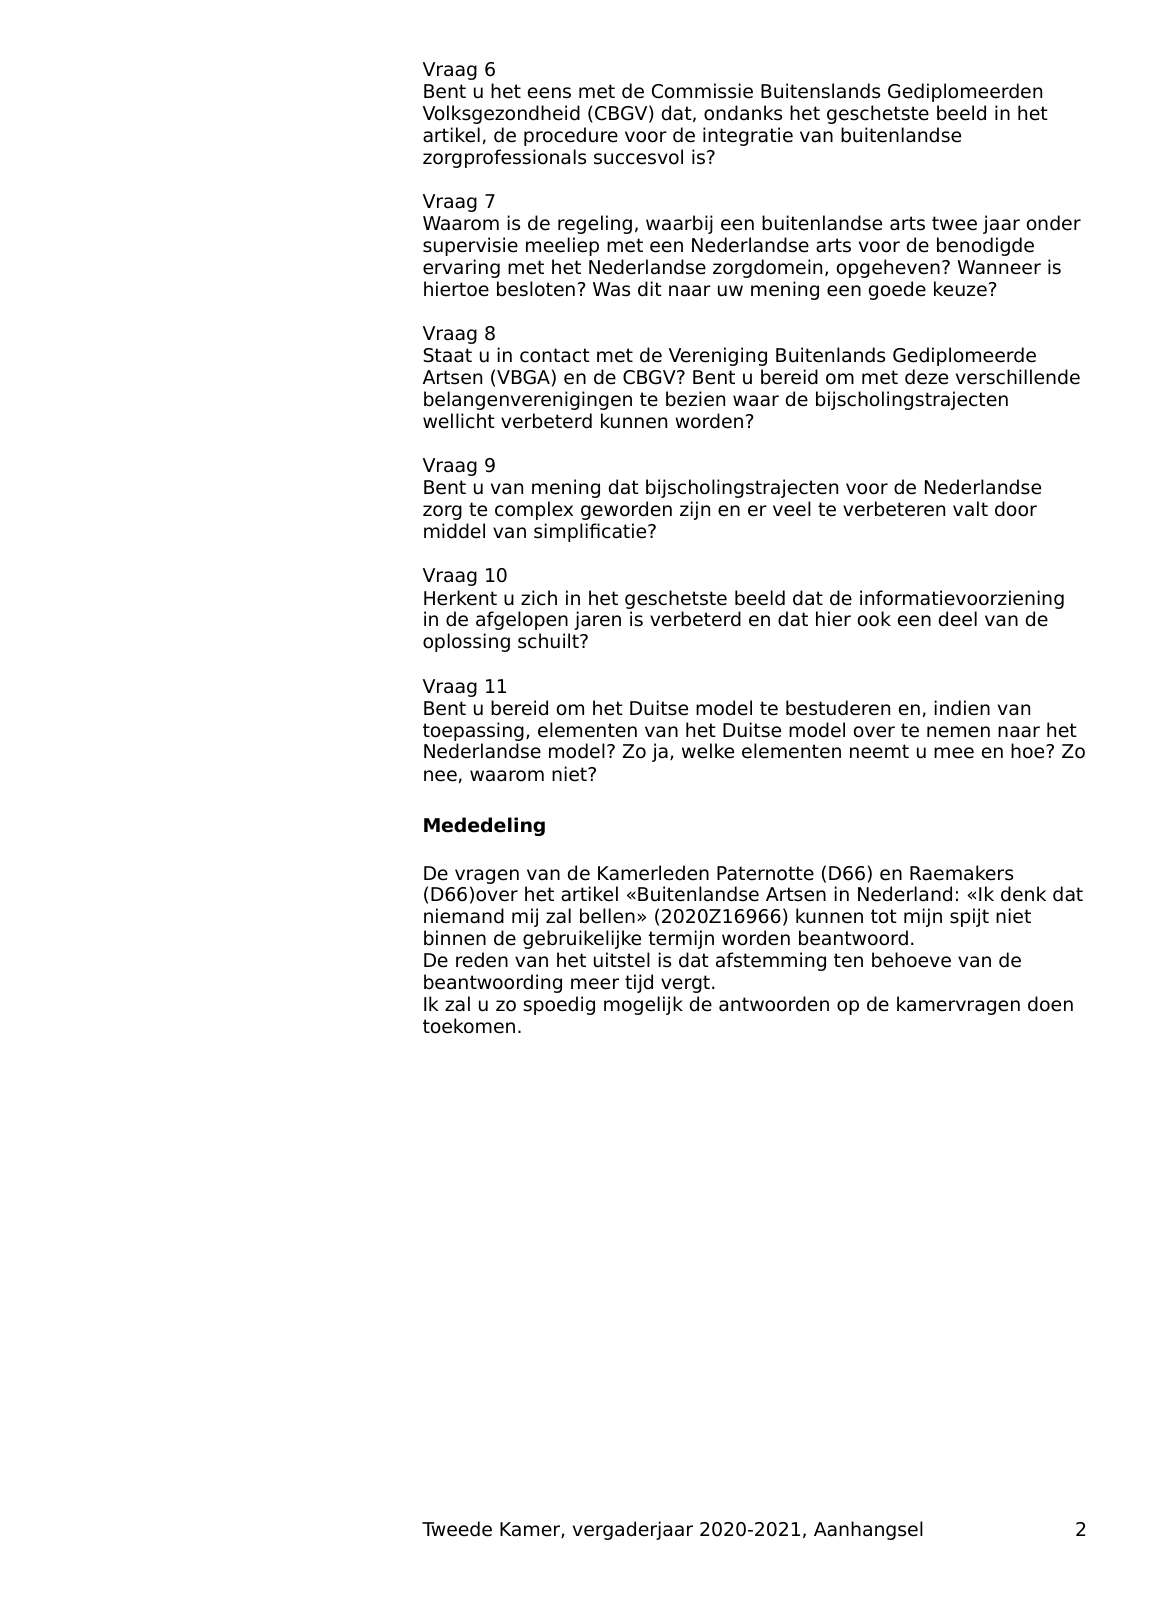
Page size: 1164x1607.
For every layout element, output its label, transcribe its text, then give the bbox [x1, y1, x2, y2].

text De reden van het uitstel is dat afstemming ten behoeve van de beantwoording meer tijd vergt. [422, 950, 1087, 994]
text Vraag 11 [422, 676, 1087, 697]
text Vraag 7 [422, 191, 1087, 213]
text Waarom is de regeling, waarbij een buitenlandse arts twee jaar onder supervisie meeliep met een Nederlandse arts voor de benodigde ervaring met het Nederlandse zorgdomein, opgeheven? Wanneer is hiertoe besloten? Was dit naar uw mening een goede keuze? [422, 213, 1087, 301]
text Bent u het eens met de Commissie Buitenslands Gediplomeerden Volksgezondheid (CBGV) dat, ondanks het geschetste beeld in het artikel, de procedure voor de integratie van buitenlandse zorgprofessionals succesvol is? [422, 81, 1087, 169]
subtitle Mededeling [422, 815, 1087, 837]
text Bent u bereid om het Duitse model te bestuderen en, indien van toepassing, elementen van het Duitse model over te nemen naar het Nederlandse model? Zo ja, welke elementen neemt u mee en hoe? Zo nee, waarom niet? [422, 697, 1087, 785]
text Vraag 6 [422, 59, 1087, 81]
text Vraag 9 [422, 455, 1087, 477]
text Vraag 10 [422, 565, 1087, 587]
text Bent u van mening dat bijscholingstrajecten voor de Nederlandse zorg te complex geworden zijn en er veel te verbeteren valt door middel van simplificatie? [422, 477, 1087, 543]
text Ik zal u zo spoedig mogelijk de antwoorden op de kamervragen doen toekomen. [422, 994, 1087, 1038]
text Staat u in contact met de Vereniging Buitenlands Gediplomeerde Artsen (VBGA) en de CBGV? Bent u bereid om met deze verschillende belangenverenigingen te bezien waar de bijscholingstrajecten wellicht verbeterd kunnen worden? [422, 345, 1087, 433]
text Herkent u zich in het geschetste beeld dat de informatievoorziening in de afgelopen jaren is verbeterd en dat hier ook een deel van de oplossing schuilt? [422, 587, 1087, 653]
text Vraag 8 [422, 323, 1087, 345]
text De vragen van de Kamerleden Paternotte (D66) en Raemakers (D66)over het artikel «Buitenlandse Artsen in Nederland: «Ik denk dat niemand mij zal bellen» (2020Z16966) kunnen tot mijn spijt niet binnen de gebruikelijke termijn worden beantwoord. [422, 862, 1087, 950]
